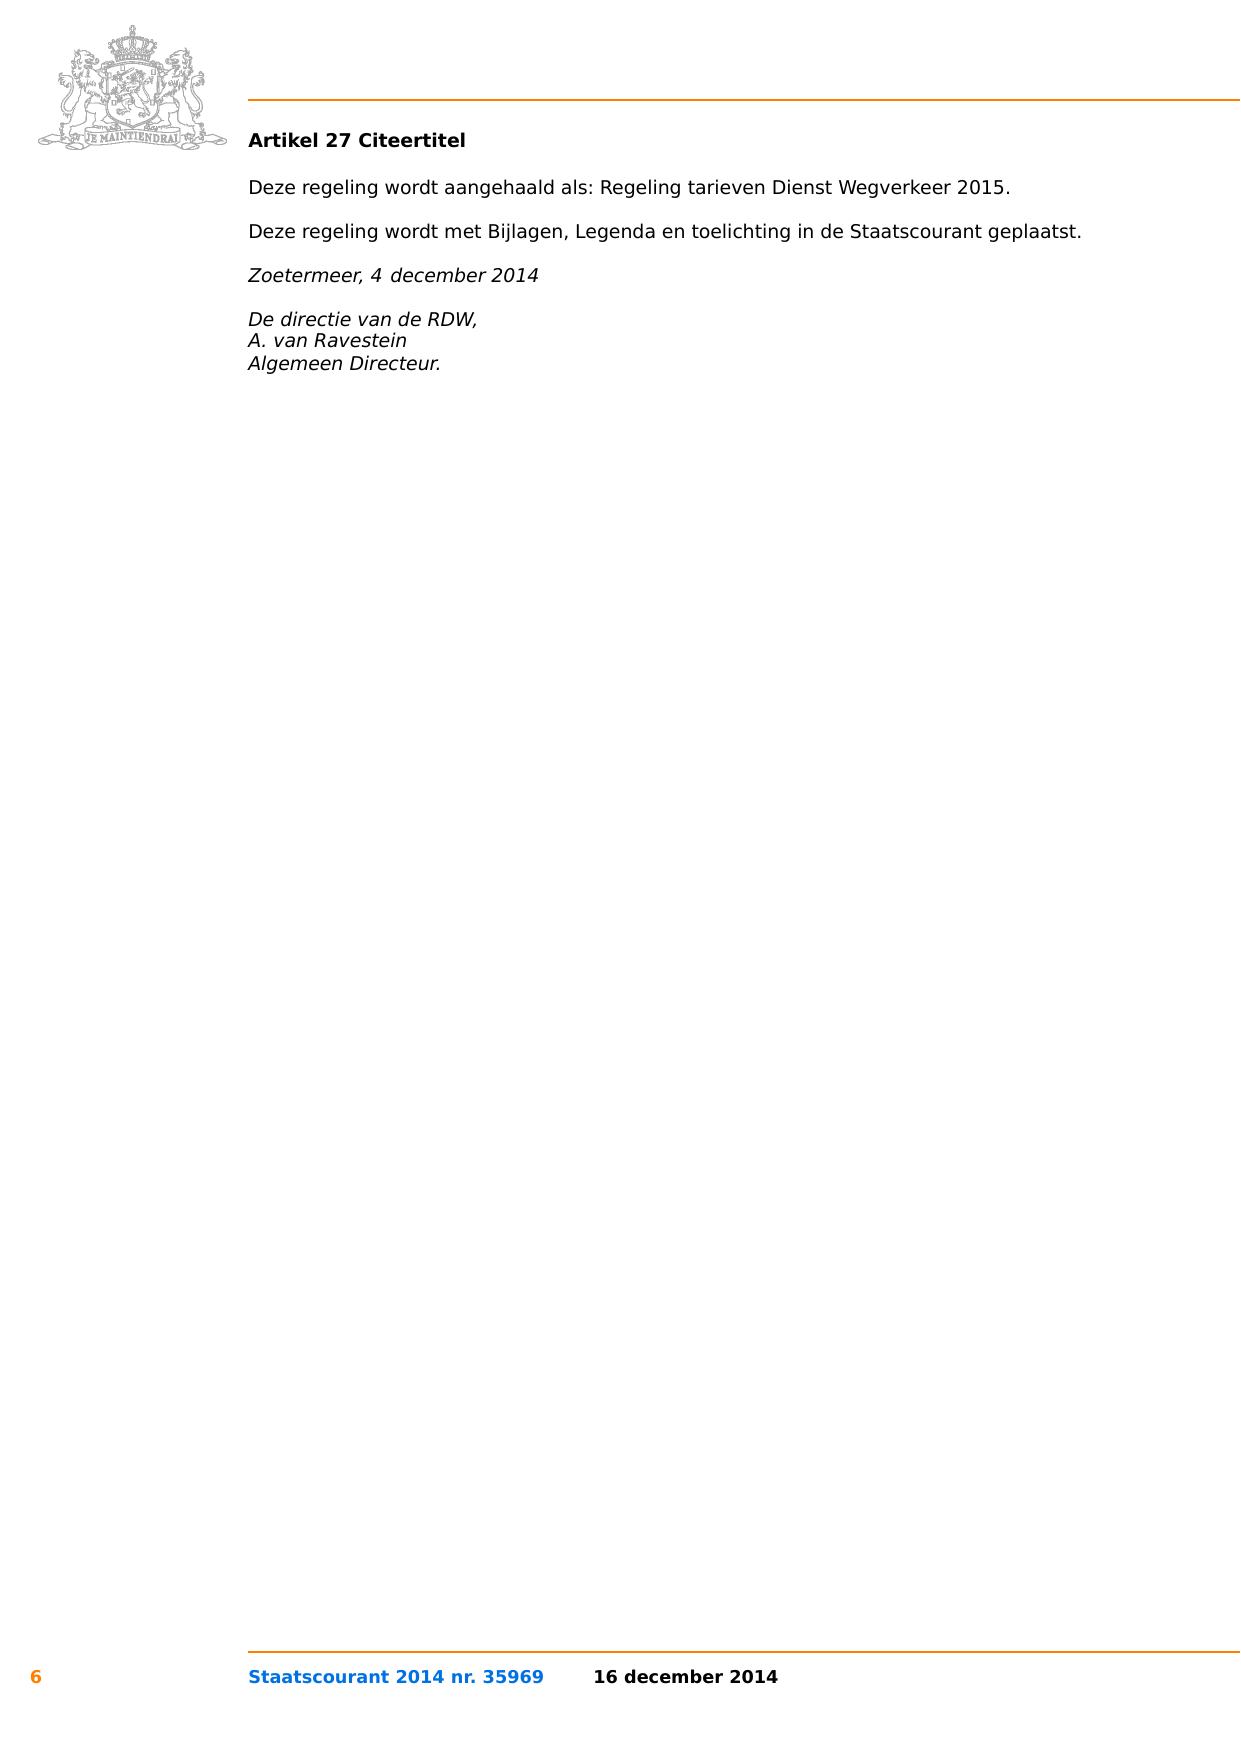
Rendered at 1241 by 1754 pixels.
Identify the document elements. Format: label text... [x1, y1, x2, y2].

subtitle Artikel 27 Citeertitel [248, 130, 1163, 152]
text Deze regeling wordt met Bijlagen, Legenda en toelichting in de Staatscourant geplaatst. [248, 221, 1163, 243]
text Zoetermeer, 4 december 2014 [248, 264, 1163, 287]
text Deze regeling wordt aangehaald als: Regeling tarieven Dienst Wegverkeer 2015. [248, 177, 1163, 199]
text De directie van de RDW, A. van Ravestein Algemeen Directeur. [248, 308, 1163, 374]
picture [38, 25, 227, 150]
